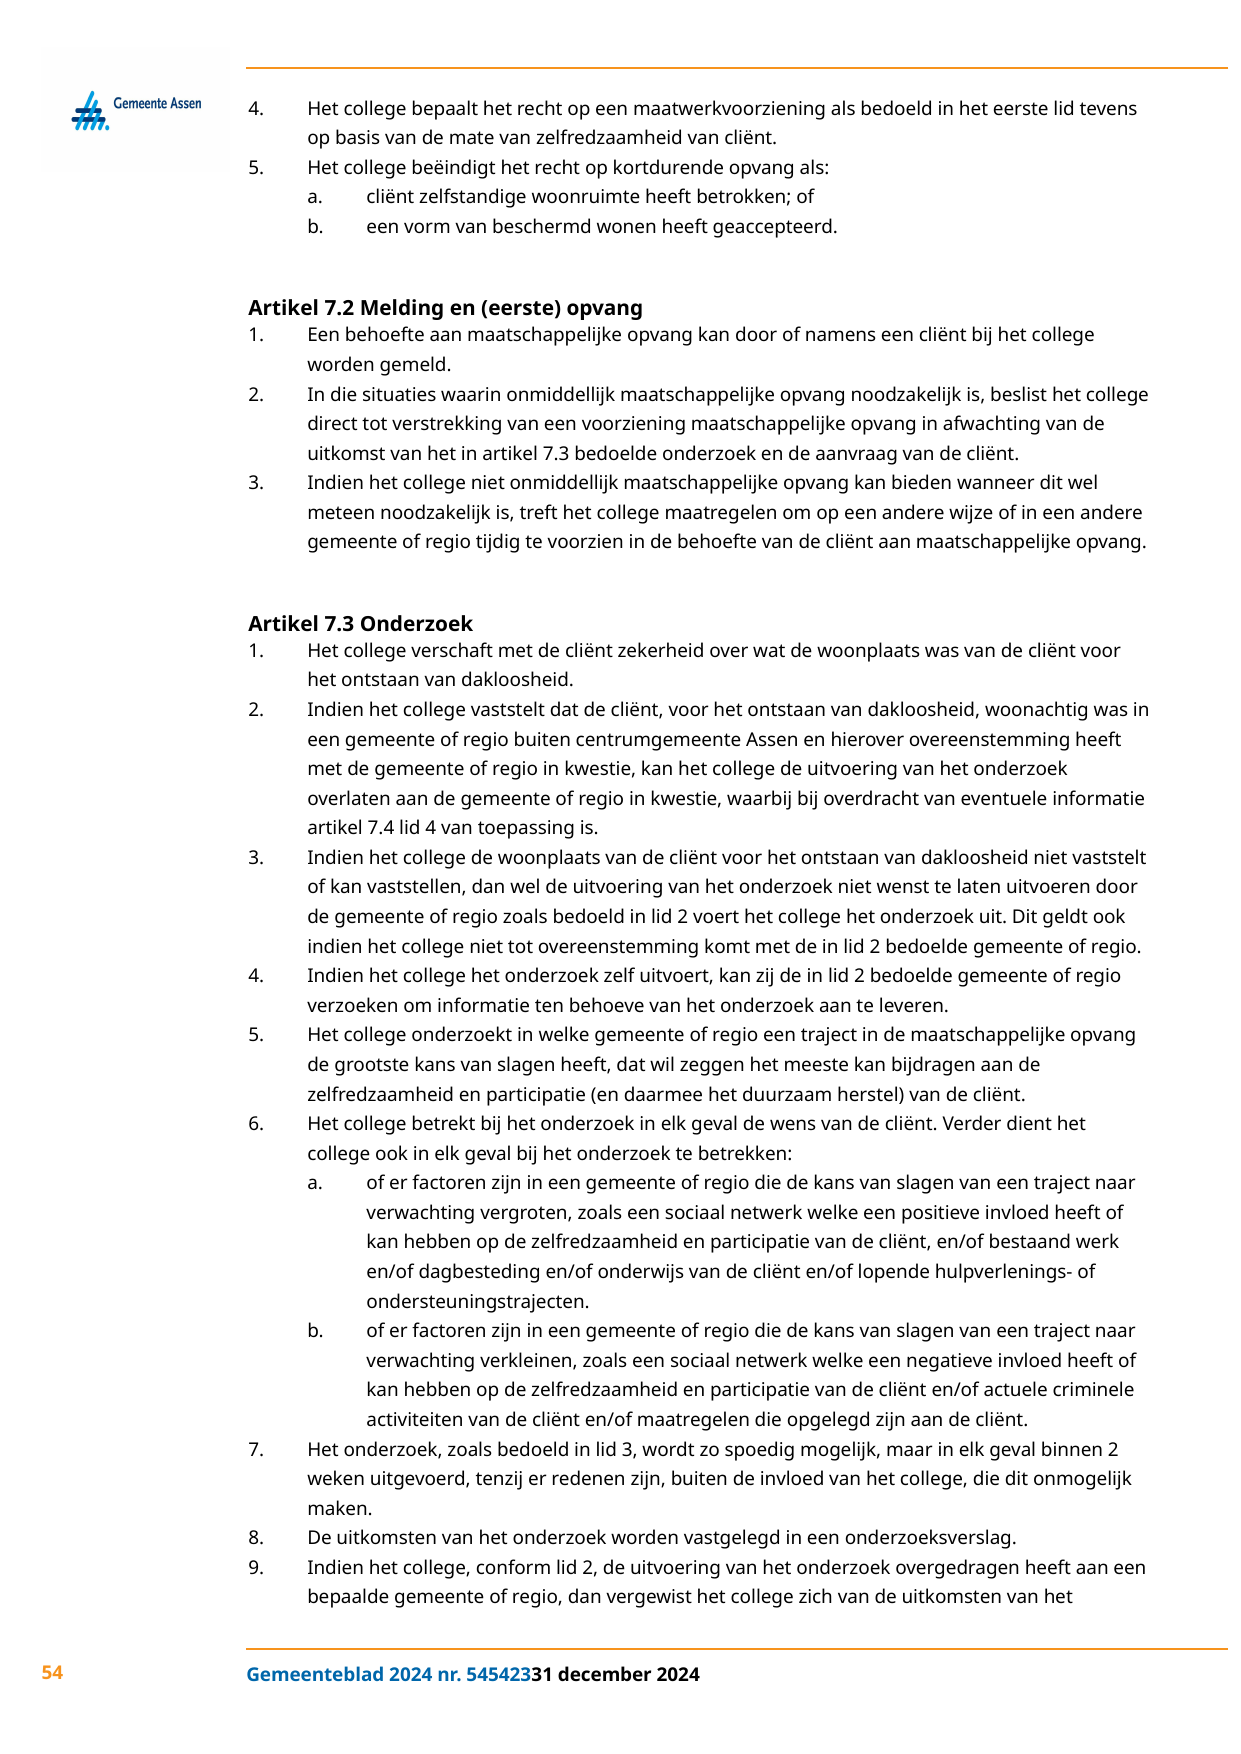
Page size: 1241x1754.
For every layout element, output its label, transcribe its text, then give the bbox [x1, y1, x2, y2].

list Indien het college, conform lid 2, de uitvoering van het onderzoek overgedragen heeft aan een bepaalde gemeente of regio, dan vergewist het college zich van de uitkomsten van het [248, 1554, 1152, 1609]
list Het college beëindigt het recht op kortdurende opvang als: [248, 154, 1152, 180]
list cliënt zelfstandige woonruimte heeft betrokken; of [307, 183, 1152, 209]
picture [41, 47, 231, 172]
list Het college verschaft met de cliënt zekerheid over wat de woonplaats was van de cliënt voor het ontstaan van dakloosheid. [248, 637, 1152, 692]
list Indien het college het onderzoek zelf uitvoert, kan zij de in lid 2 bedoelde gemeente of regio verzoeken om informatie ten behoeve van het onderzoek aan te leveren. [248, 962, 1152, 1018]
list Een behoefte aan maatschappelijke opvang kan door of namens een cliënt bij het college worden gemeld. [248, 322, 1152, 377]
text Artikel 7.3 Onderzoek [248, 609, 1152, 637]
list Het college bepaalt het recht op een maatwerkvoorziening als bedoeld in het eerste lid tevens op basis van de mate van zelfredzaamheid van cliënt. [248, 95, 1152, 150]
list of er factoren zijn in een gemeente of regio die de kans van slagen van een traject naar verwachting verkleinen, zoals een sociaal netwerk welke een negatieve invloed heeft of kan hebben op de zelfredzaamheid en participatie van de cliënt en/of actuele criminele activiteiten van de cliënt en/of maatregelen die opgelegd zijn aan de cliënt. [307, 1317, 1152, 1432]
list Indien het college de woonplaats van de cliënt voor het ontstaan van dakloosheid niet vaststelt of kan vaststellen, dan wel de uitvoering van het onderzoek niet wenst te laten uitvoeren door de gemeente of regio zoals bedoeld in lid 2 voert het college het onderzoek uit. Dit geldt ook indien het college niet tot overeenstemming komt met de in lid 2 bedoelde gemeente of regio. [248, 844, 1152, 959]
list Het college betrekt bij het onderzoek in elk geval de wens van de cliënt. Verder dient het college ook in elk geval bij het onderzoek te betrekken: [248, 1110, 1152, 1166]
list Indien het college niet onmiddellijk maatschappelijke opvang kan bieden wanneer dit wel meteen noodzakelijk is, treft het college maatregelen om op een andere wijze of in een andere gemeente of regio tijdig te voorzien in de behoefte van de cliënt aan maatschappelijke opvang. [248, 469, 1152, 554]
list Het college onderzoekt in welke gemeente of regio een traject in de maatschappelijke opvang de grootste kans van slagen heeft, dat wil zeggen het meeste kan bijdragen aan de zelfredzaamheid en participatie (en daarmee het duurzaam herstel) van de cliënt. [248, 1022, 1152, 1107]
text Artikel 7.2 Melding en (eerste) opvang [248, 293, 1152, 322]
list een vorm van beschermd wonen heeft geaccepteerd. [307, 213, 1152, 239]
list In die situaties waarin onmiddellijk maatschappelijke opvang noodzakelijk is, beslist het college direct tot verstrekking van een voorziening maatschappelijke opvang in afwachting van de uitkomst van het in artikel 7.3 bedoelde onderzoek en de aanvraag van de cliënt. [248, 381, 1152, 466]
list Indien het college vaststelt dat de cliënt, voor het ontstaan van dakloosheid, woonachtig was in een gemeente of regio buiten centrumgemeente Assen en hierover overeenstemming heeft met de gemeente of regio in kwestie, kan het college de uitvoering van het onderzoek overlaten aan de gemeente of regio in kwestie, waarbij bij overdracht van eventuele informatie artikel 7.4 lid 4 van toepassing is. [248, 696, 1152, 840]
list De uitkomsten van het onderzoek worden vastgelegd in een onderzoeksverslag. [248, 1524, 1152, 1550]
list of er factoren zijn in een gemeente of regio die de kans van slagen van een traject naar verwachting vergroten, zoals een sociaal netwerk welke een positieve invloed heeft of kan hebben op de zelfredzaamheid en participatie van de cliënt, en/of bestaand werk en/of dagbesteding en/of onderwijs van de cliënt en/of lopende hulpverlenings- of ondersteuningstrajecten. [307, 1169, 1152, 1314]
list Het onderzoek, zoals bedoeld in lid 3, wordt zo spoedig mogelijk, maar in elk geval binnen 2 weken uitgevoerd, tenzij er redenen zijn, buiten de invloed van het college, die dit onmogelijk maken. [248, 1436, 1152, 1521]
